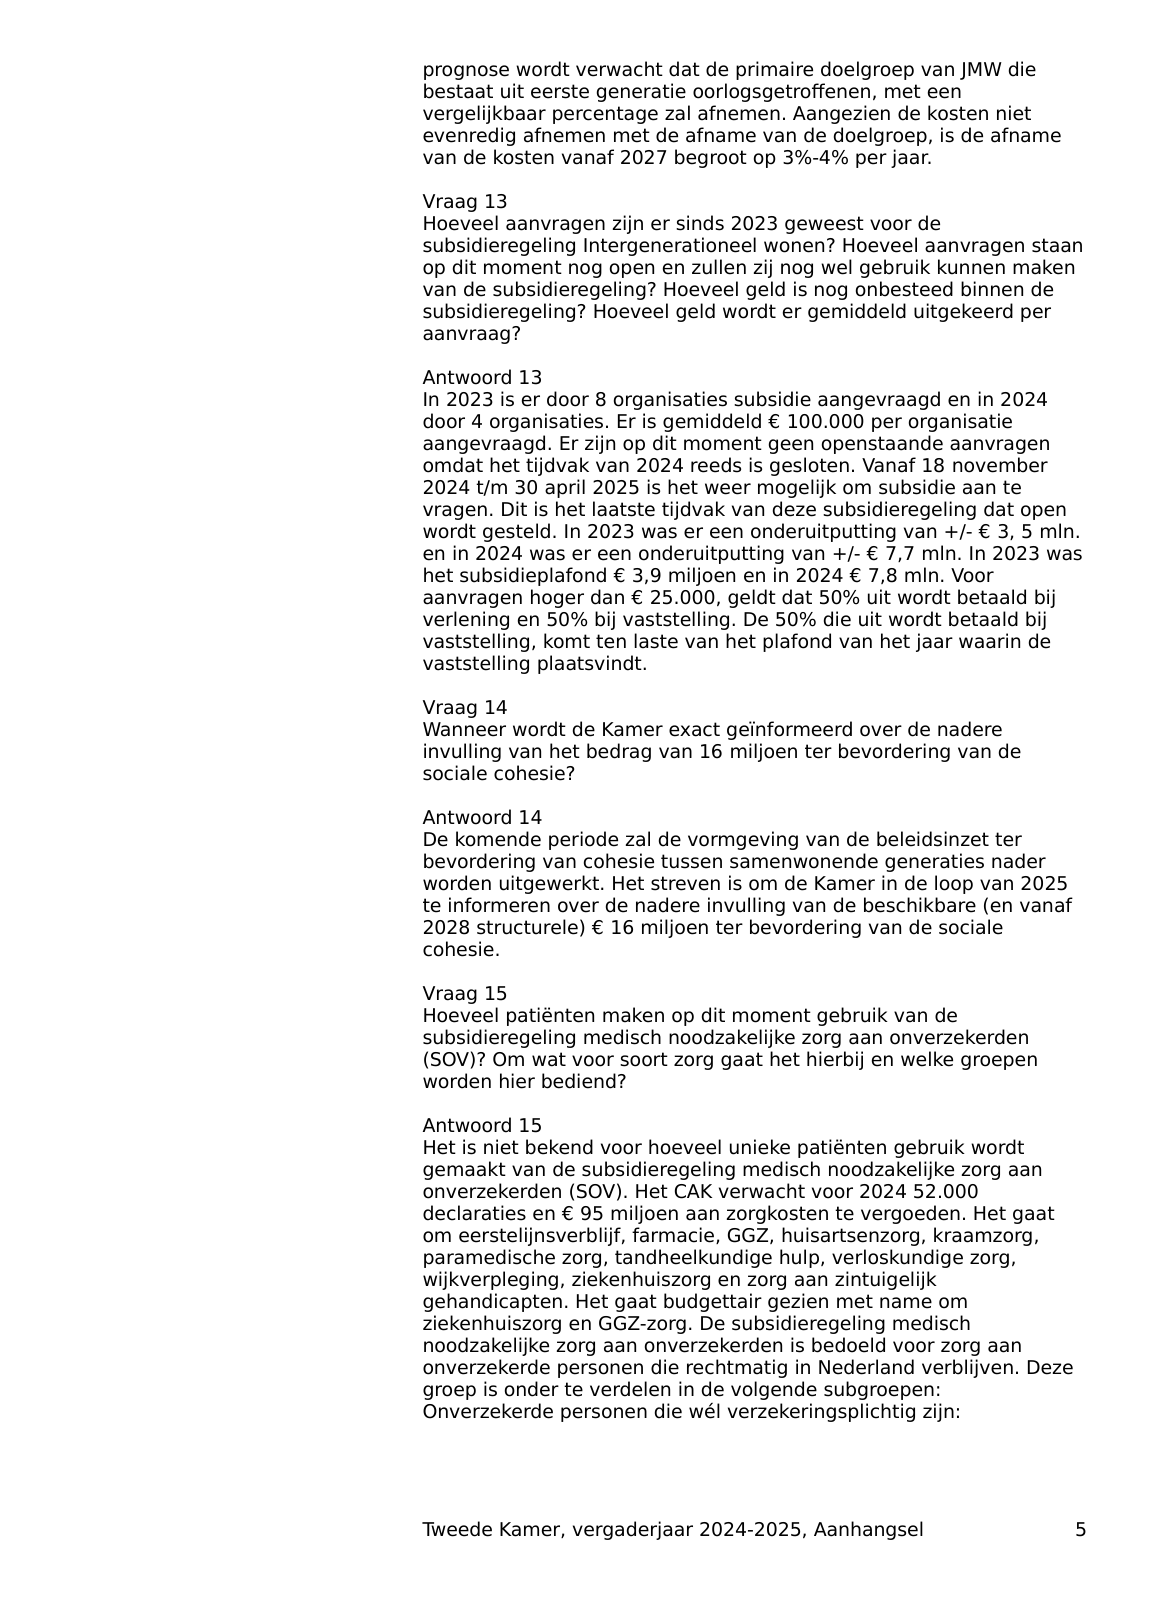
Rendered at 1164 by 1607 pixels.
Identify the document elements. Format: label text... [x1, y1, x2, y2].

text Antwoord 13 [422, 367, 1087, 389]
text Vraag 15 [422, 983, 1087, 1005]
text Wanneer wordt de Kamer exact geïnformeerd over de nadere invulling van het bedrag van 16 miljoen ter bevordering van de sociale cohesie? [422, 719, 1087, 785]
text Onverzekerde personen die wél verzekeringsplichtig zijn: [422, 1401, 1087, 1423]
text prognose wordt verwacht dat de primaire doelgroep van JMW die bestaat uit eerste generatie oorlogsgetroffenen, met een vergelijkbaar percentage zal afnemen. Aangezien de kosten niet evenredig afnemen met de afname van de doelgroep, is de afname van de kosten vanaf 2027 begroot op 3%-4% per jaar. [422, 59, 1087, 169]
text Vraag 13 [422, 191, 1087, 213]
text Vraag 14 [422, 697, 1087, 719]
text De komende periode zal de vormgeving van de beleidsinzet ter bevordering van cohesie tussen samenwonende generaties nader worden uitgewerkt. Het streven is om de Kamer in de loop van 2025 te informeren over de nadere invulling van de beschikbare (en vanaf 2028 structurele) € 16 miljoen ter bevordering van de sociale cohesie. [422, 829, 1087, 961]
text Het is niet bekend voor hoeveel unieke patiënten gebruik wordt gemaakt van de subsidieregeling medisch noodzakelijke zorg aan onverzekerden (SOV). Het CAK verwacht voor 2024 52.000 declaraties en € 95 miljoen aan zorgkosten te vergoeden. Het gaat om eerstelijnsverblijf, farmacie, GGZ, huisartsenzorg, kraamzorg, paramedische zorg, tandheelkundige hulp, verloskundige zorg, wijkverpleging, ziekenhuiszorg en zorg aan zintuigelijk gehandicapten. Het gaat budgettair gezien met name om ziekenhuiszorg en GGZ-zorg. De subsidieregeling medisch noodzakelijke zorg aan onverzekerden is bedoeld voor zorg aan onverzekerde personen die rechtmatig in Nederland verblijven. Deze groep is onder te verdelen in de volgende subgroepen: [422, 1137, 1087, 1401]
text Hoeveel aanvragen zijn er sinds 2023 geweest voor de subsidieregeling Intergenerationeel wonen? Hoeveel aanvragen staan op dit moment nog open en zullen zij nog wel gebruik kunnen maken van de subsidieregeling? Hoeveel geld is nog onbesteed binnen de subsidieregeling? Hoeveel geld wordt er gemiddeld uitgekeerd per aanvraag? [422, 213, 1087, 345]
text In 2023 is er door 8 organisaties subsidie aangevraagd en in 2024 door 4 organisaties. Er is gemiddeld € 100.000 per organisatie aangevraagd. Er zijn op dit moment geen openstaande aanvragen omdat het tijdvak van 2024 reeds is gesloten. Vanaf 18 november 2024 t/m 30 april 2025 is het weer mogelijk om subsidie aan te vragen. Dit is het laatste tijdvak van deze subsidieregeling dat open wordt gesteld. In 2023 was er een onderuitputting van +/- € 3, 5 mln. en in 2024 was er een onderuitputting van +/- € 7,7 mln. In 2023 was het subsidieplafond € 3,9 miljoen en in 2024 € 7,8 mln. Voor aanvragen hoger dan € 25.000, geldt dat 50% uit wordt betaald bij verlening en 50% bij vaststelling. De 50% die uit wordt betaald bij vaststelling, komt ten laste van het plafond van het jaar waarin de vaststelling plaatsvindt. [422, 389, 1087, 675]
text Antwoord 15 [422, 1115, 1087, 1137]
text Hoeveel patiënten maken op dit moment gebruik van de subsidieregeling medisch noodzakelijke zorg aan onverzekerden (SOV)? Om wat voor soort zorg gaat het hierbij en welke groepen worden hier bediend? [422, 1005, 1087, 1093]
text Antwoord 14 [422, 807, 1087, 829]
